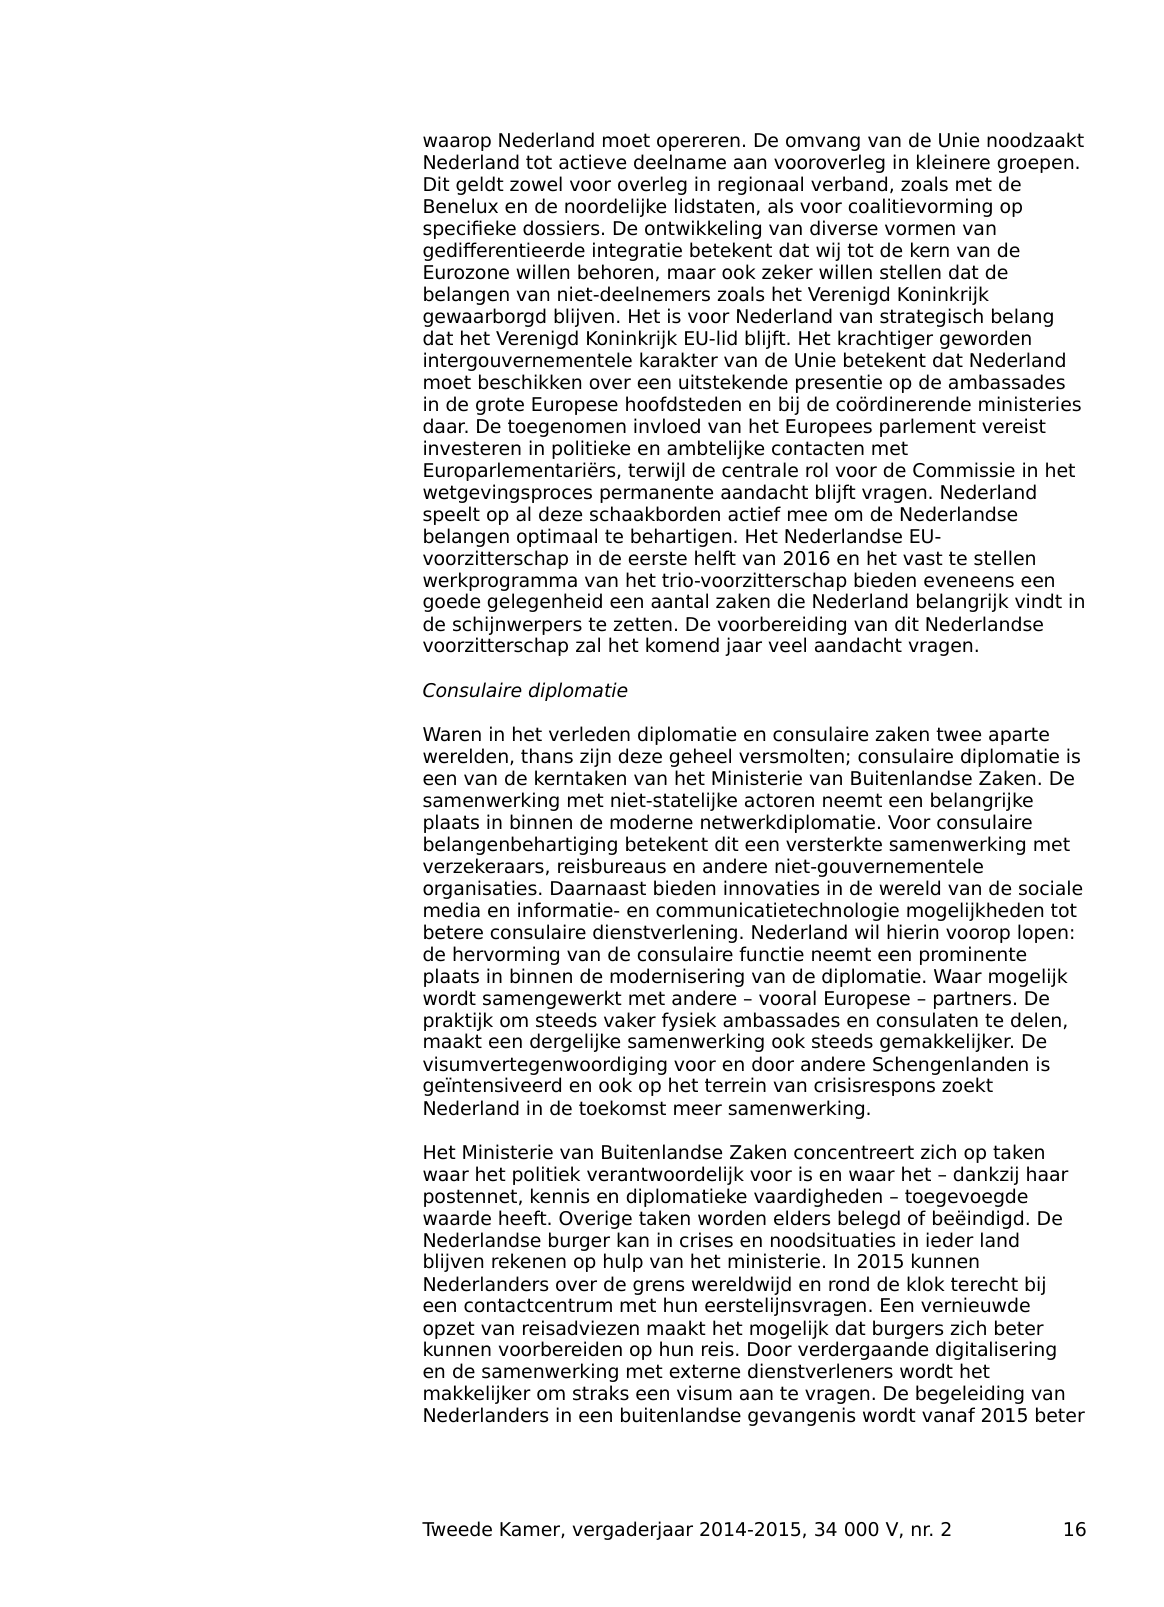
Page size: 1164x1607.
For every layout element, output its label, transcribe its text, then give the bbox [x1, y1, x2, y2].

text waarop Nederland moet opereren. De omvang van de Unie noodzaakt Nederland tot actieve deelname aan vooroverleg in kleinere groepen. Dit geldt zowel voor overleg in regionaal verband, zoals met de Benelux en de noordelijke lidstaten, als voor coalitievorming op specifieke dossiers. De ontwikkeling van diverse vormen van gedifferentieerde integratie betekent dat wij tot de kern van de Eurozone willen behoren, maar ook zeker willen stellen dat de belangen van niet-deelnemers zoals het Verenigd Koninkrijk gewaarborgd blijven. Het is voor Nederland van strategisch belang dat het Verenigd Koninkrijk EU-lid blijft. Het krachtiger geworden intergouvernementele karakter van de Unie betekent dat Nederland moet beschikken over een uitstekende presentie op de ambassades in de grote Europese hoofdsteden en bij de coördinerende ministeries daar. De toegenomen invloed van het Europees parlement vereist investeren in politieke en ambtelijke contacten met Europarlementariërs, terwijl de centrale rol voor de Commissie in het wetgevingsproces permanente aandacht blijft vragen. Nederland speelt op al deze schaakborden actief mee om de Nederlandse belangen optimaal te behartigen. Het Nederlandse EU-voorzitterschap in de eerste helft van 2016 en het vast te stellen werkprogramma van het trio-voorzitterschap bieden eveneens een goede gelegenheid een aantal zaken die Nederland belangrijk vindt in de schijnwerpers te zetten. De voorbereiding van dit Nederlandse voorzitterschap zal het komend jaar veel aandacht vragen. [422, 130, 1087, 657]
text Het Ministerie van Buitenlandse Zaken concentreert zich op taken waar het politiek verantwoordelijk voor is en waar het – dankzij haar postennet, kennis en diplomatieke vaardigheden – toegevoegde waarde heeft. Overige taken worden elders belegd of beëindigd. De Nederlandse burger kan in crises en noodsituaties in ieder land blijven rekenen op hulp van het ministerie. In 2015 kunnen Nederlanders over de grens wereldwijd en rond de klok terecht bij een contactcentrum met hun eerstelijnsvragen. Een vernieuwde opzet van reisadviezen maakt het mogelijk dat burgers zich beter kunnen voorbereiden op hun reis. Door verdergaande digitalisering en de samenwerking met externe dienstverleners wordt het makkelijker om straks een visum aan te vragen. De begeleiding van Nederlanders in een buitenlandse gevangenis wordt vanaf 2015 beter [422, 1142, 1087, 1427]
subtitle Consulaire diplomatie [422, 679, 1087, 702]
text Waren in het verleden diplomatie en consulaire zaken twee aparte werelden, thans zijn deze geheel versmolten; consulaire diplomatie is een van de kerntaken van het Ministerie van Buitenlandse Zaken. De samenwerking met niet-statelijke actoren neemt een belangrijke plaats in binnen de moderne netwerkdiplomatie. Voor consulaire belangenbehartiging betekent dit een versterkte samenwerking met verzekeraars, reisbureaus en andere niet-gouvernementele organisaties. Daarnaast bieden innovaties in de wereld van de sociale media en informatie- en communicatietechnologie mogelijkheden tot betere consulaire dienstverlening. Nederland wil hierin voorop lopen: de hervorming van de consulaire functie neemt een prominente plaats in binnen de modernisering van de diplomatie. Waar mogelijk wordt samengewerkt met andere – vooral Europese – partners. De praktijk om steeds vaker fysiek ambassades en consulaten te delen, maakt een dergelijke samenwerking ook steeds gemakkelijker. De visumvertegenwoordiging voor en door andere Schengenlanden is geïntensiveerd en ook op het terrein van crisisrespons zoekt Nederland in de toekomst meer samenwerking. [422, 724, 1087, 1119]
